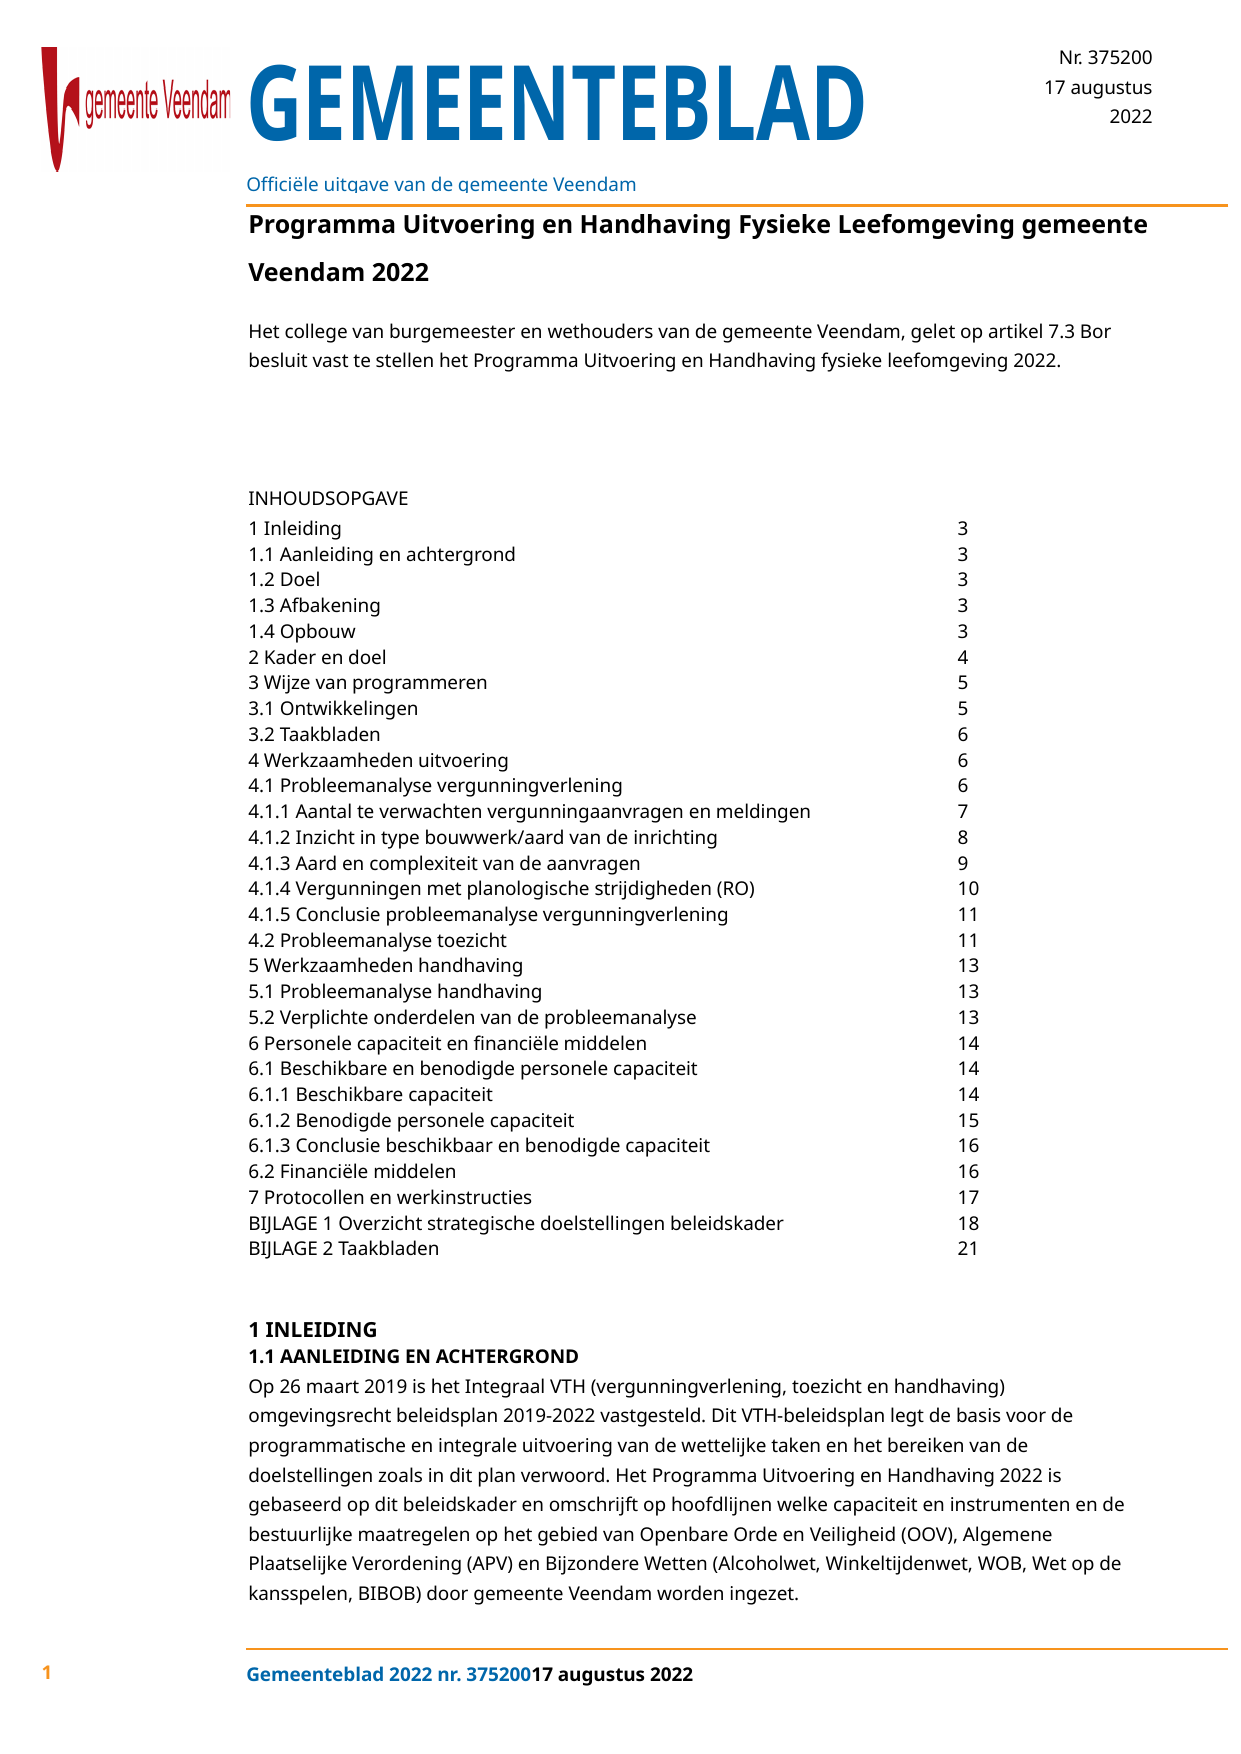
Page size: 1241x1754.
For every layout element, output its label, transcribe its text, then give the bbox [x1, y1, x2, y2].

table_cell 6 [958, 721, 1152, 747]
text Het college van burgemeester en wethouders van de gemeente Veendam, gelet op artikel 7.3 Bor besluit vast te stellen het Programma Uitvoering en Handhaving fysieke leefomgeving 2022. [248, 318, 1152, 373]
table_cell 4 [958, 644, 1152, 669]
table_cell 13 [958, 953, 1152, 978]
table_cell 3.1 Ontwikkelingen [248, 695, 957, 721]
table_cell 18 [958, 1210, 1152, 1236]
text 1.1 AANLEIDING EN ACHTERGROND [248, 1343, 1152, 1369]
table_cell 7 [958, 798, 1152, 824]
table_cell 5 [958, 695, 1152, 721]
table_cell 3 [958, 593, 1152, 618]
picture [41, 47, 231, 172]
table_cell 6 [958, 747, 1152, 772]
table_cell 15 [958, 1107, 1152, 1133]
table_cell 13 [958, 1004, 1152, 1030]
table_cell 14 [958, 1030, 1152, 1056]
table_cell 3 [958, 567, 1152, 592]
table_cell 4 Werkzaamheden uitvoering [248, 747, 957, 772]
table_header 3 [958, 515, 1152, 541]
table_cell 17 [958, 1184, 1152, 1210]
table_cell 6.1.3 Conclusie beschikbaar en benodigde capaciteit [248, 1133, 957, 1158]
table_cell 5.2 Verplichte onderdelen van de probleemanalyse [248, 1004, 957, 1030]
table_cell 4.1.3 Aard en complexiteit van de aanvragen [248, 850, 957, 875]
table_cell BIJLAGE 1 Overzicht strategische doelstellingen beleidskader [248, 1210, 957, 1236]
table_cell 1.2 Doel [248, 567, 957, 592]
table_cell 6.1.1 Beschikbare capaciteit [248, 1081, 957, 1107]
table_cell 4.1.4 Vergunningen met planologische strijdigheden (RO) [248, 875, 957, 901]
table_cell 11 [958, 927, 1152, 953]
table_cell 8 [958, 824, 1152, 850]
table_cell 5 Werkzaamheden handhaving [248, 953, 957, 978]
table_cell 3.2 Taakbladen [248, 721, 957, 747]
table_cell 6 Personele capaciteit en financiële middelen [248, 1030, 957, 1056]
table_cell 14 [958, 1081, 1152, 1107]
text Op 26 maart 2019 is het Integraal VTH (vergunningverlening, toezicht en handhaving) omgevingsrecht beleidsplan 2019-2022 vastgesteld. Dit VTH-beleidsplan legt de basis voor de programmatische en integrale uitvoering van de wettelijke taken en het bereiken van de doelstellingen zoals in dit plan verwoord. Het Programma Uitvoering en Handhaving 2022 is gebaseerd op dit beleidskader en omschrijft op hoofdlijnen welke capaciteit en instrumenten en de bestuurlijke maatregelen op het gebied van Openbare Orde en Veiligheid (OOV), Algemene Plaatselijke Verordening (APV) en Bijzondere Wetten (Alcoholwet, Winkeltijdenwet, WOB, Wet op de kansspelen, BIBOB) door gemeente Veendam worden ingezet. [248, 1373, 1152, 1606]
table_cell 6.2 Financiële middelen [248, 1159, 957, 1184]
table_cell 4.1.2 Inzicht in type bouwwerk/aard van de inrichting [248, 824, 957, 850]
table_cell 6 [958, 773, 1152, 798]
table_cell 13 [958, 978, 1152, 1004]
table_cell 3 [958, 618, 1152, 644]
table_cell 11 [958, 901, 1152, 927]
table_cell 16 [958, 1159, 1152, 1184]
table_cell 21 [958, 1236, 1152, 1261]
table_cell 16 [958, 1133, 1152, 1158]
table_cell 7 Protocollen en werkinstructies [248, 1184, 957, 1210]
table_cell 1.1 Aanleiding en achtergrond [248, 541, 957, 567]
text 1 INLEIDING [248, 1315, 1152, 1343]
table_cell 3 [958, 541, 1152, 567]
table_cell 4.1 Probleemanalyse vergunningverlening [248, 773, 957, 798]
table_cell 1.4 Opbouw [248, 618, 957, 644]
table_header 1 Inleiding [248, 515, 957, 541]
table_cell 4.2 Probleemanalyse toezicht [248, 927, 957, 953]
table_cell 1.3 Afbakening [248, 593, 957, 618]
table_cell BIJLAGE 2 Taakbladen [248, 1236, 957, 1261]
table_cell 6.1.2 Benodigde personele capaciteit [248, 1107, 957, 1133]
table_cell 5.1 Probleemanalyse handhaving [248, 978, 957, 1004]
table_cell 4.1.5 Conclusie probleemanalyse vergunningverlening [248, 901, 957, 927]
table_cell 10 [958, 875, 1152, 901]
table_cell 14 [958, 1056, 1152, 1081]
table_cell 4.1.1 Aantal te verwachten vergunningaanvragen en meldingen [248, 798, 957, 824]
table_cell 6.1 Beschikbare en benodigde personele capaciteit [248, 1056, 957, 1081]
table_cell 9 [958, 850, 1152, 875]
table_cell 3 Wijze van programmeren [248, 670, 957, 695]
table_cell 5 [958, 670, 1152, 695]
table_cell 2 Kader en doel [248, 644, 957, 669]
text Programma Uitvoering en Handhaving Fysieke Leefomgeving gemeente Veendam 2022 [248, 207, 1152, 288]
text INHOUDSOPGAVE [248, 486, 1152, 511]
